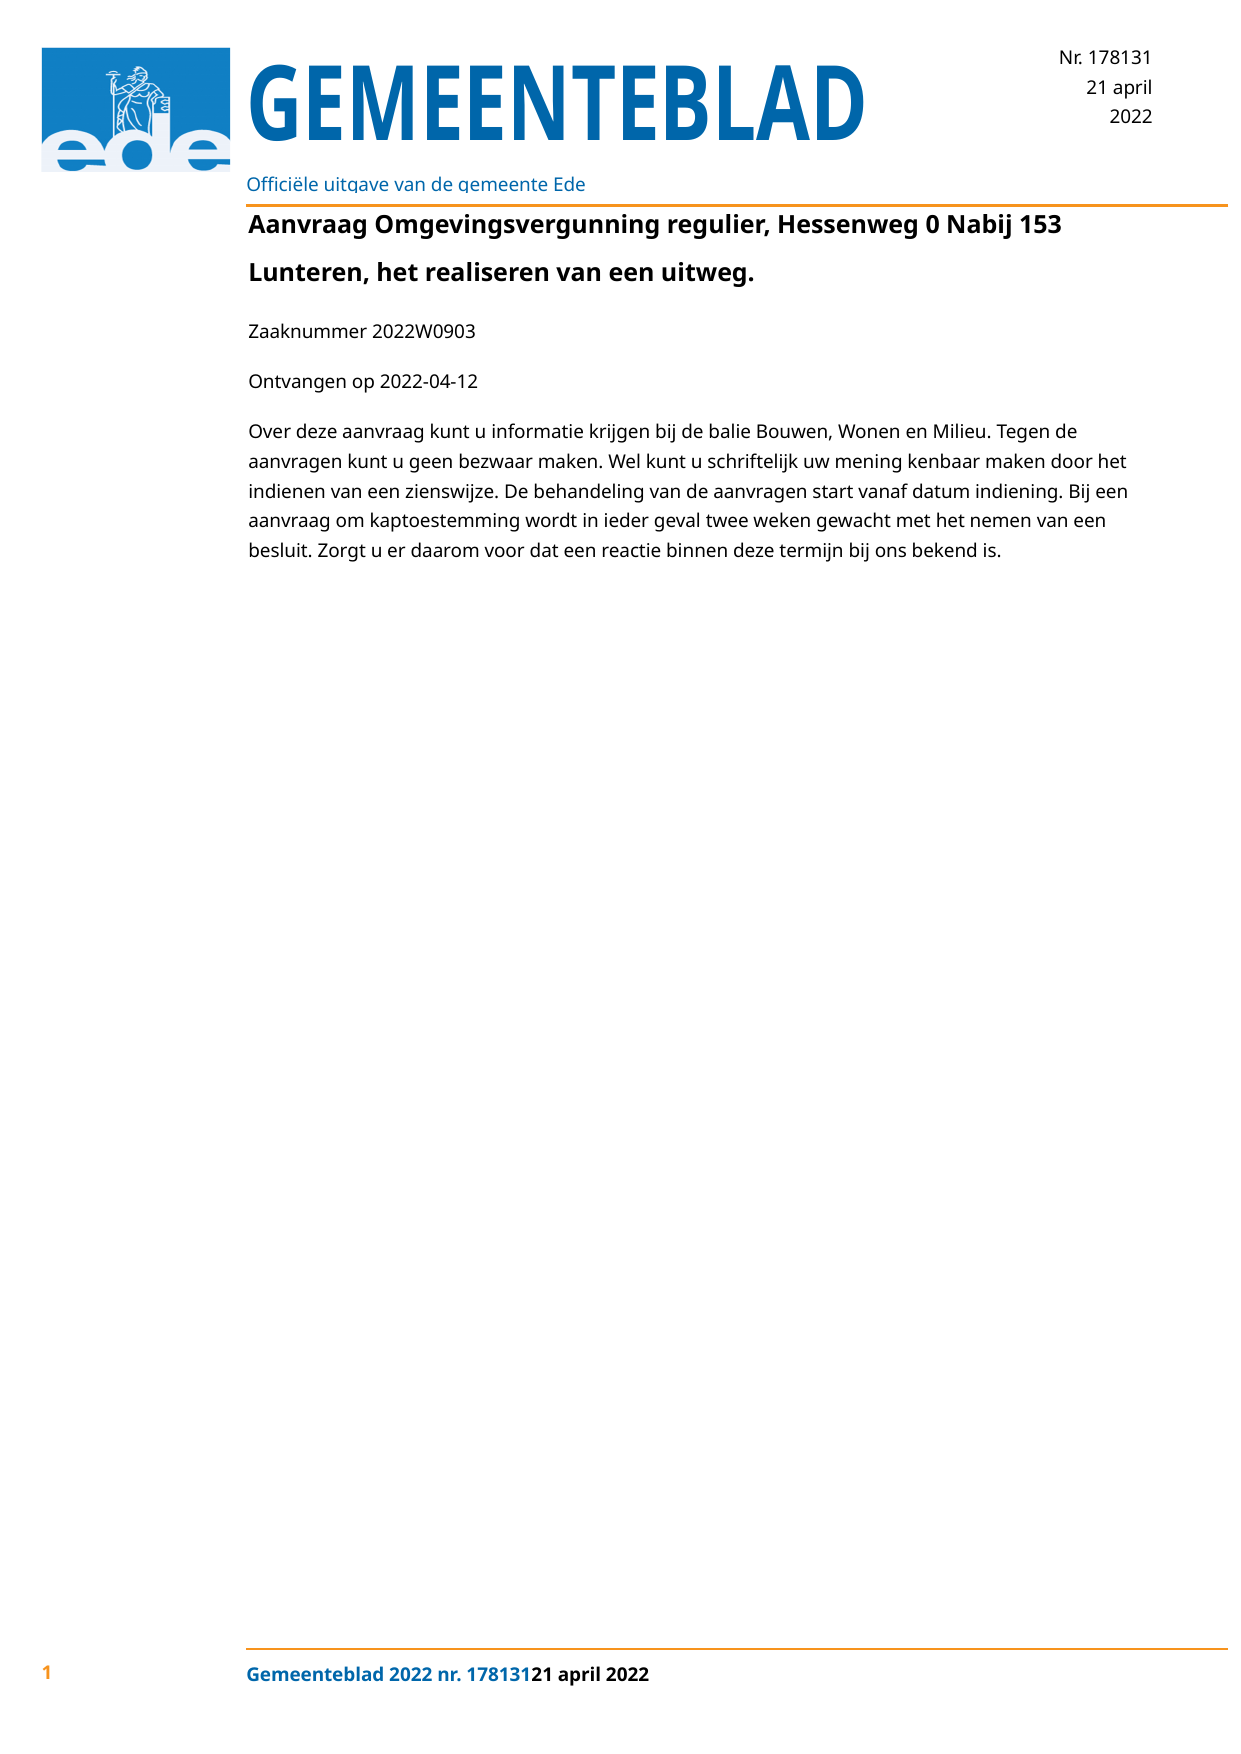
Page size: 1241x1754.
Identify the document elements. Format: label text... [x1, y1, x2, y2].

text Zaaknummer 2022W0903 [248, 318, 1152, 344]
picture [41, 47, 231, 172]
text Over deze aanvraag kunt u informatie krijgen bij de balie Bouwen, Wonen en Milieu. Tegen de aanvragen kunt u geen bezwaar maken. Wel kunt u schriftelijk uw mening kenbaar maken door het indienen van een zienswijze. De behandeling van de aanvragen start vanaf datum indiening. Bij een aanvraag om kaptoestemming wordt in ieder geval twee weken gewacht met het nemen van een besluit. Zorgt u er daarom voor dat een reactie binnen deze termijn bij ons bekend is. [248, 419, 1152, 563]
text Aanvraag Omgevingsvergunning regulier, Hessenweg 0 Nabij 153 Lunteren, het realiseren van een uitweg. [248, 207, 1152, 288]
text Ontvangen op 2022-04-12 [248, 368, 1152, 394]
